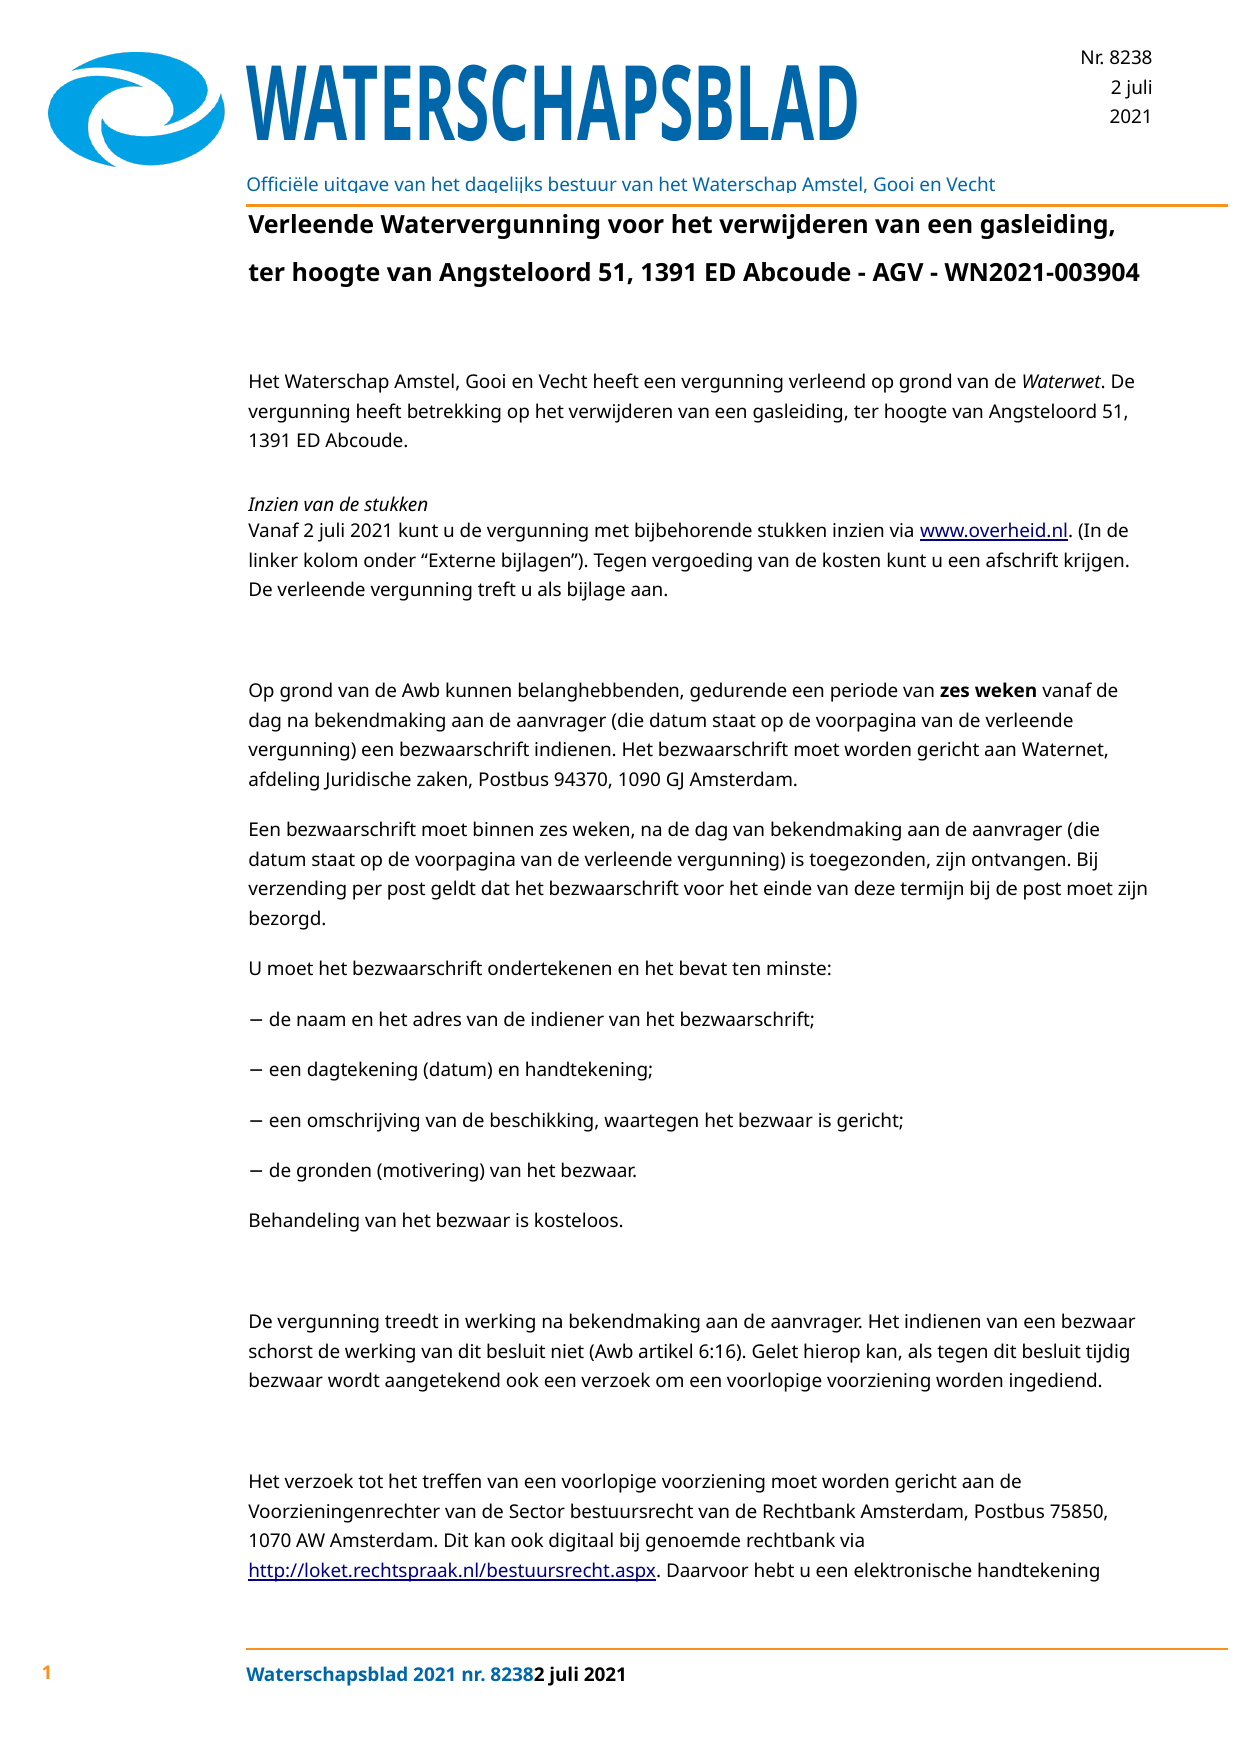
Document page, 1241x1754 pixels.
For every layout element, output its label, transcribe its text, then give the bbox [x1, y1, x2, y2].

text U moet het bezwaarschrift ondertekenen en het bevat ten minste: [248, 956, 1152, 981]
text − een dagtekening (datum) en handtekening; [248, 1056, 1152, 1082]
text − de naam en het adres van de indiener van het bezwaarschrift; [248, 1006, 1152, 1032]
text Vanaf 2 juli 2021 kunt u de vergunning met bijbehorende stukken inzien via www.overheid.nl. (In de linker kolom onder “Externe bijlagen”). Tegen vergoeding van de kosten kunt u een afschrift krijgen. De verleende vergunning treft u als bijlage aan. [248, 517, 1152, 602]
text Het Waterschap Amstel, Gooi en Vecht heeft een vergunning verleend op grond van de Waterwet. De vergunning heeft betrekking op het verwijderen van een gasleiding, ter hoogte van Angsteloord 51, 1391 ED Abcoude. [248, 368, 1152, 453]
text − een omschrijving van de beschikking, waartegen het bezwaar is gericht; [248, 1107, 1152, 1132]
picture [41, 47, 231, 172]
text Inzien van de stukken [248, 491, 1152, 517]
text Een bezwaarschrift moet binnen zes weken, na de dag van bekendmaking aan de aanvrager (die datum staat op de voorpagina van de verleende vergunning) is toegezonden, zijn ontvangen. Bij verzending per post geldt dat het bezwaarschrift voor het einde van deze termijn bij de post moet zijn bezorgd. [248, 816, 1152, 931]
text − de gronden (motivering) van het bezwaar. [248, 1157, 1152, 1183]
text Op grond van de Awb kunnen belanghebbenden, gedurende een periode van zes weken vanaf de dag na bekendmaking aan de aanvrager (die datum staat op de voorpagina van de verleende vergunning) een bezwaarschrift indienen. Het bezwaarschrift moet worden gericht aan Waternet, afdeling Juridische zaken, Postbus 94370, 1090 GJ Amsterdam. [248, 677, 1152, 792]
text Behandeling van het bezwaar is kosteloos. [248, 1208, 1152, 1233]
text Het verzoek tot het treffen van een voorlopige voorziening moet worden gericht aan de Voorzieningenrechter van de Sector bestuursrecht van de Rechtbank Amsterdam, Postbus 75850, 1070 AW Amsterdam. Dit kan ook digitaal bij genoemde rechtbank via http://loket.rechtspraak.nl/bestuursrecht.aspx. Daarvoor hebt u een elektronische handtekening [248, 1468, 1152, 1583]
text De vergunning treedt in werking na bekendmaking aan de aanvrager. Het indienen van een bezwaar schorst de werking van dit besluit niet (Awb artikel 6:16). Gelet hierop kan, als tegen dit besluit tijdig bezwaar wordt aangetekend ook een verzoek om een voorlopige voorziening worden ingediend. [248, 1308, 1152, 1393]
text Verleende Watervergunning voor het verwijderen van een gasleiding, ter hoogte van Angsteloord 51, 1391 ED Abcoude - AGV - WN2021-003904 [248, 207, 1152, 288]
